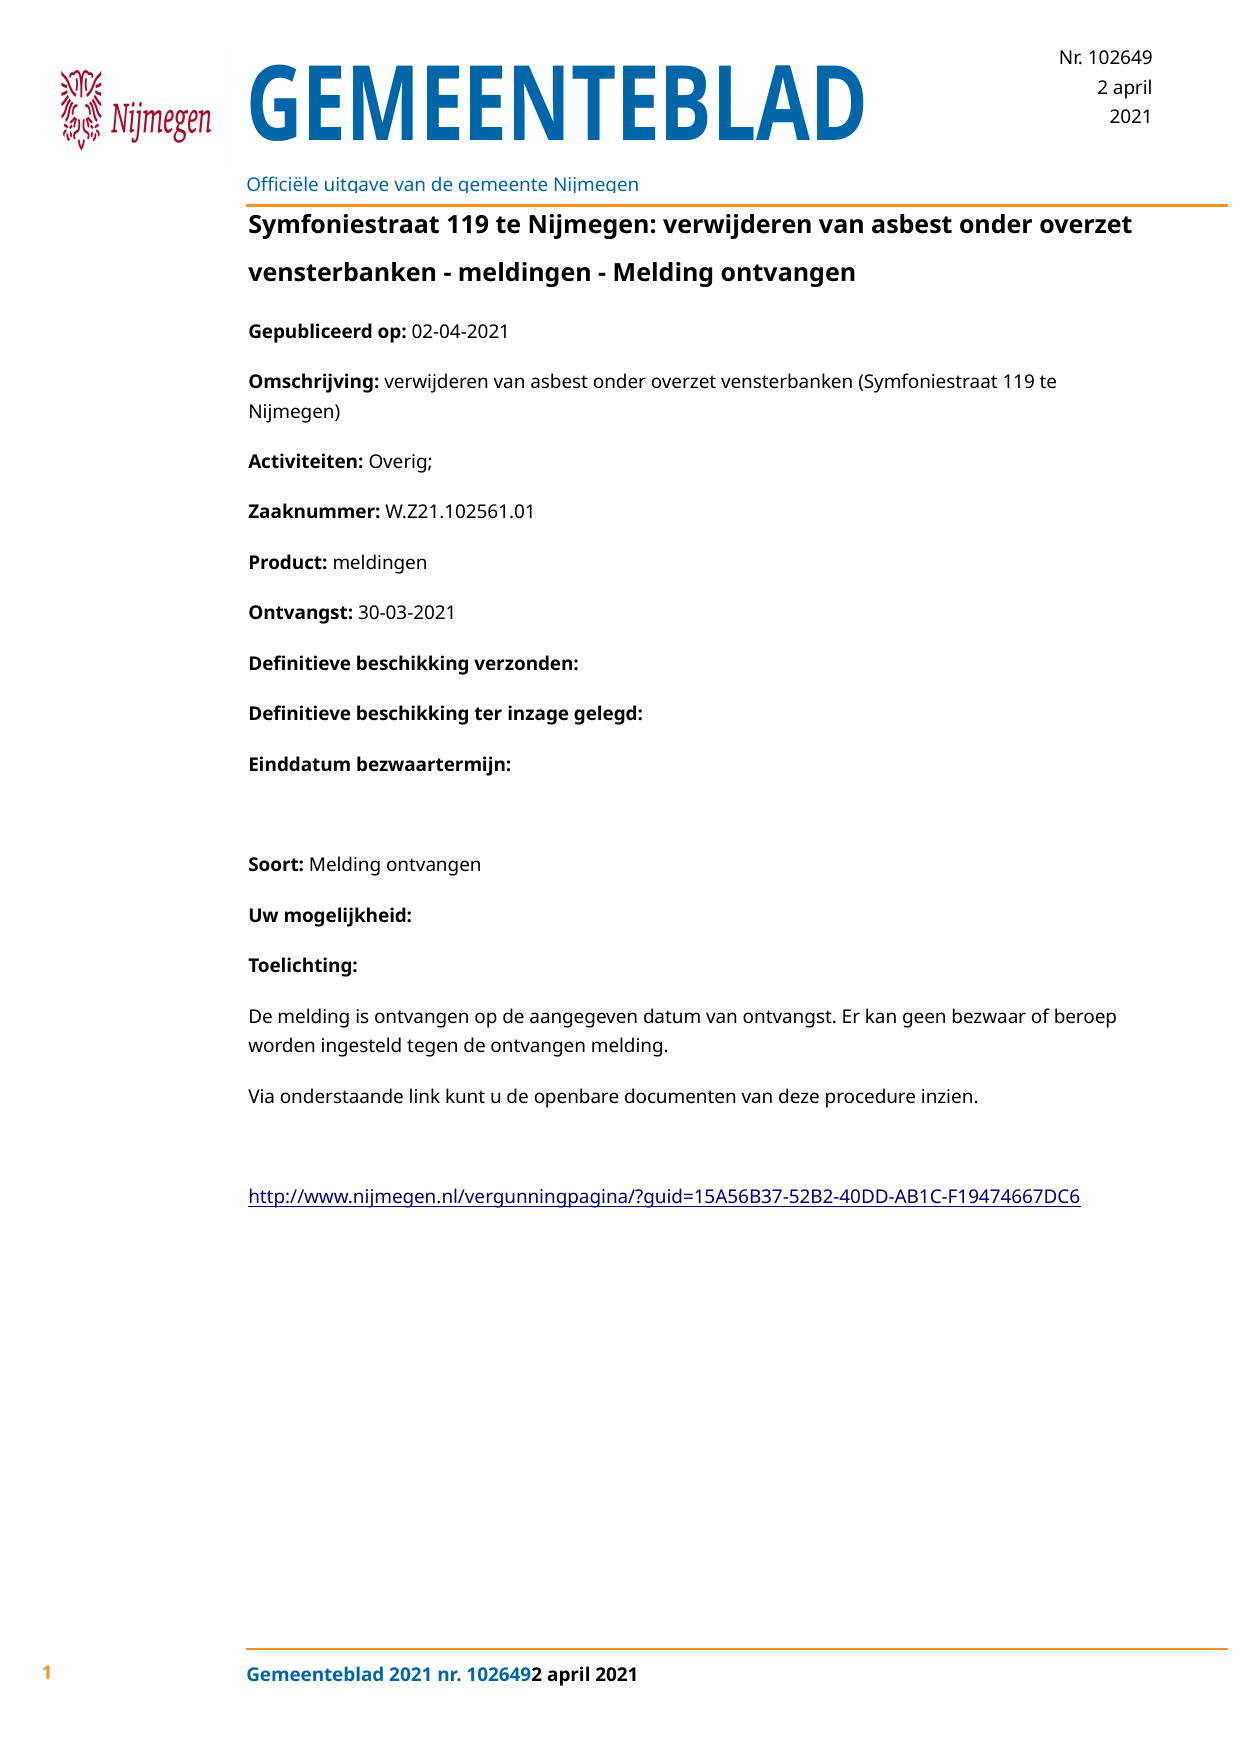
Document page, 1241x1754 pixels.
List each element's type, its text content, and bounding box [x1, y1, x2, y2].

text http://www.nijmegen.nl/vergunningpagina/?guid=15A56B37-52B2-40DD-AB1C-F19474667DC6 [248, 1184, 1152, 1209]
text Via onderstaande link kunt u de openbare documenten van deze procedure inzien. [248, 1083, 1152, 1109]
text De melding is ontvangen op de aangegeven datum van ontvangst. Er kan geen bezwaar of beroep worden ingesteld tegen de ontvangen melding. [248, 1003, 1152, 1058]
text Definitieve beschikking ter inzage gelegd: [248, 700, 1152, 726]
text Gepubliceerd op: 02-04-2021 [248, 318, 1152, 344]
text Omschrijving: verwijderen van asbest onder overzet vensterbanken (Symfoniestraat 119 te Nijmegen) [248, 368, 1152, 424]
picture [41, 47, 231, 172]
text Product: meldingen [248, 549, 1152, 575]
text Zaaknummer: W.Z21.102561.01 [248, 499, 1152, 524]
text Einddatum bezwaartermijn: [248, 751, 1152, 777]
text Ontvangst: 30-03-2021 [248, 599, 1152, 625]
text Definitieve beschikking verzonden: [248, 650, 1152, 676]
text Uw mogelijkheid: [248, 902, 1152, 928]
text Soort: Melding ontvangen [248, 852, 1152, 877]
text Symfoniestraat 119 te Nijmegen: verwijderen van asbest onder overzet vensterbanken - meldingen - Melding ontvangen [248, 207, 1152, 288]
text Toelichting: [248, 952, 1152, 978]
text Activiteiten: Overig; [248, 448, 1152, 474]
